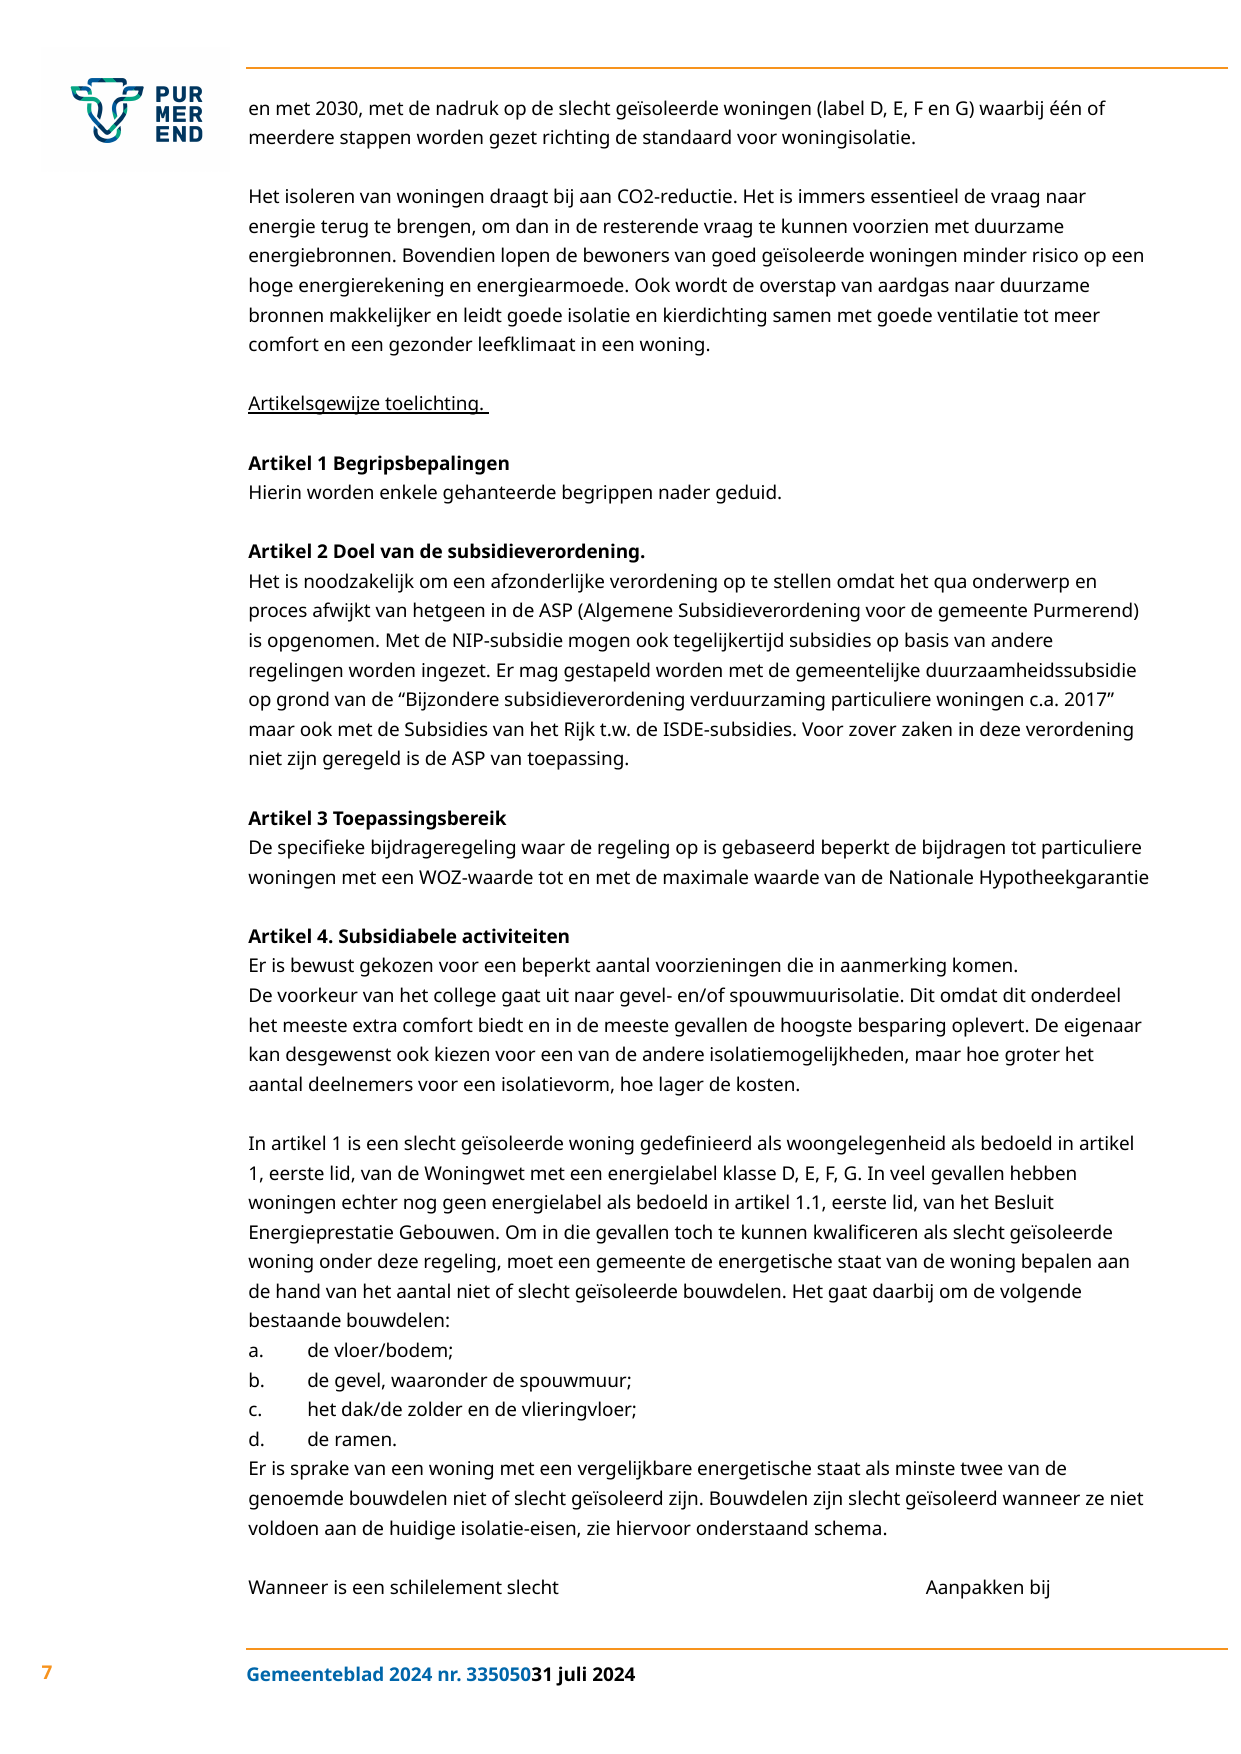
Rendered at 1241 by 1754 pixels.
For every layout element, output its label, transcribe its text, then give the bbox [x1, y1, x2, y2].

list de ramen. [248, 1426, 1152, 1452]
text Artikelsgewijze toelichting. [248, 391, 1152, 416]
table_header Aanpakken bij [926, 1574, 1152, 1600]
text Hierin worden enkele gehanteerde begrippen nader geduid. [248, 479, 1152, 505]
text Artikel 4. Subsidiabele activiteiten [248, 923, 1152, 949]
text Artikel 2 Doel van de subsidieverordening. [248, 538, 1152, 564]
text Artikel 3 Toepassingsbereik [248, 805, 1152, 831]
picture [41, 47, 231, 172]
text Artikel 1 Begripsbepalingen [248, 450, 1152, 476]
text en met 2030, met de nadruk op de slecht geïsoleerde woningen (label D, E, F en G) waarbij één of meerdere stappen worden gezet richting de standaard voor woningisolatie. [248, 95, 1152, 150]
text Het isoleren van woningen draagt bij aan CO2-reductie. Het is immers essentieel de vraag naar energie terug te brengen, om dan in de resterende vraag te kunnen voorzien met duurzame energiebronnen. Bovendien lopen de bewoners van goed geïsoleerde woningen minder risico op een hoge energierekening en energiearmoede. Ook wordt de overstap van aardgas naar duurzame bronnen makkelijker en leidt goede isolatie en kierdichting samen met goede ventilatie tot meer comfort en een gezonder leefklimaat in een woning. [248, 183, 1152, 357]
text De voorkeur van het college gaat uit naar gevel- en/of spouwmuurisolatie. Dit omdat dit onderdeel het meeste extra comfort biedt en in de meeste gevallen de hoogste besparing oplevert. De eigenaar kan desgewenst ook kiezen voor een van de andere isolatiemogelijkheden, maar hoe groter het aantal deelnemers voor een isolatievorm, hoe lager de kosten. [248, 982, 1152, 1097]
text Het is noodzakelijk om een afzonderlijke verordening op te stellen omdat het qua onderwerp en proces afwijkt van hetgeen in de ASP (Algemene Subsidieverordening voor de gemeente Purmerend) is opgenomen. Met de NIP-subsidie mogen ook tegelijkertijd subsidies op basis van andere regelingen worden ingezet. Er mag gestapeld worden met de gemeentelijke duurzaamheidssubsidie op grond van de “Bijzondere subsidieverordening verduurzaming particuliere woningen c.a. 2017” maar ook met de Subsidies van het Rijk t.w. de ISDE-subsidies. Voor zover zaken in deze verordening niet zijn geregeld is de ASP van toepassing. [248, 568, 1152, 771]
text De specifieke bijdrageregeling waar de regeling op is gebaseerd beperkt de bijdragen tot particuliere woningen met een WOZ-waarde tot en met de maximale waarde van de Nationale Hypotheekgarantie [248, 834, 1152, 890]
list het dak/de zolder en de vlieringvloer; [248, 1396, 1152, 1422]
table_header [700, 1574, 926, 1600]
text Er is bewust gekozen voor een beperkt aantal voorzieningen die in aanmerking komen. [248, 953, 1152, 978]
text Er is sprake van een woning met een vergelijkbare energetische staat als minste twee van de genoemde bouwdelen niet of slecht geïsoleerd zijn. Bouwdelen zijn slecht geïsoleerd wanneer ze niet voldoen aan de huidige isolatie-eisen, zie hiervoor onderstaand schema. [248, 1456, 1152, 1541]
list de gevel, waaronder de spouwmuur; [248, 1367, 1152, 1393]
table_header Wanneer is een schilelement slecht [248, 1574, 700, 1600]
text In artikel 1 is een slecht geïsoleerde woning gedefinieerd als woongelegenheid als bedoeld in artikel 1, eerste lid, van de Woningwet met een energielabel klasse D, E, F, G. In veel gevallen hebben woningen echter nog geen energielabel als bedoeld in artikel 1.1, eerste lid, van het Besluit Energieprestatie Gebouwen. Om in die gevallen toch te kunnen kwalificeren als slecht geïsoleerde woning onder deze regeling, moet een gemeente de energetische staat van de woning bepalen aan de hand van het aantal niet of slecht geïsoleerde bouwdelen. Het gaat daarbij om de volgende bestaande bouwdelen: [248, 1130, 1152, 1333]
list de vloer/bodem; [248, 1337, 1152, 1363]
